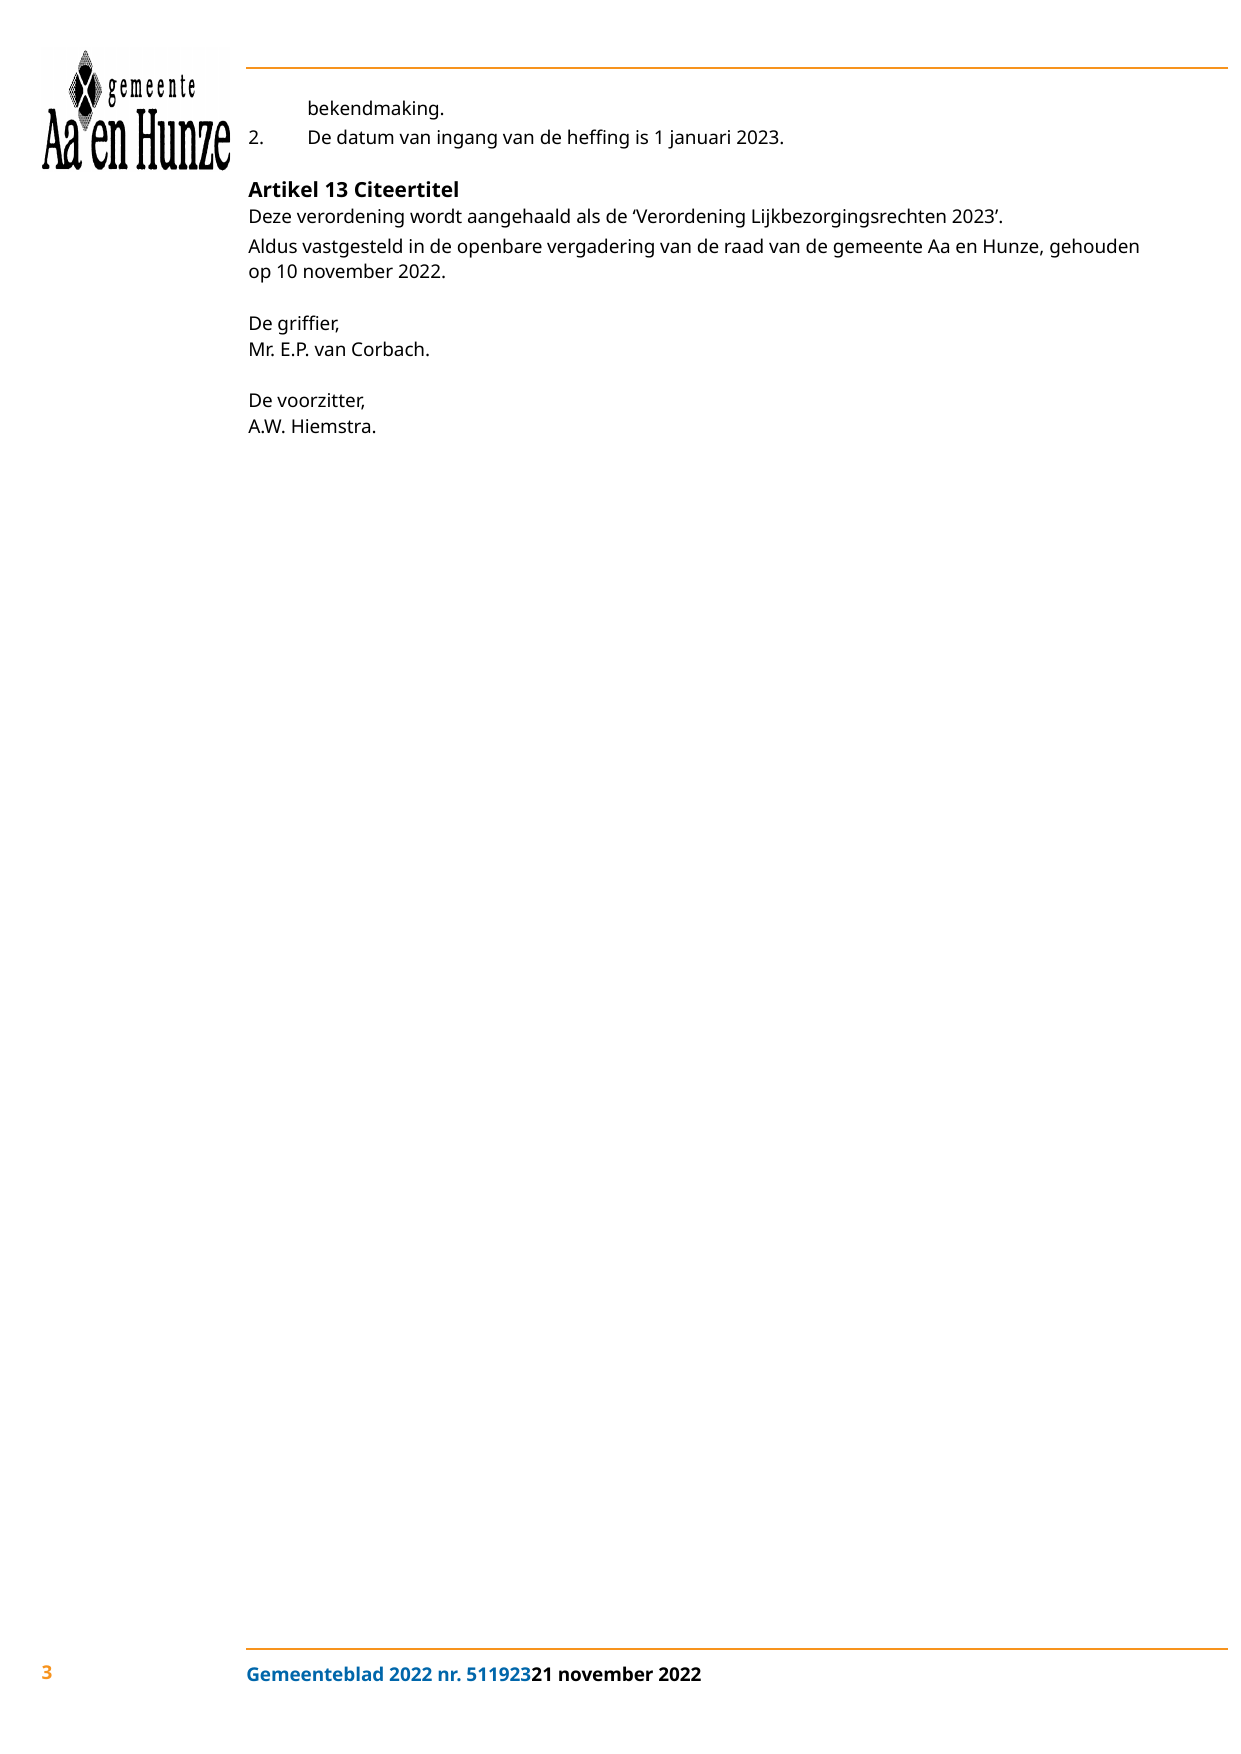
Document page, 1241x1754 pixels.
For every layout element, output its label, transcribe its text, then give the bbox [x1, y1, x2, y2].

text Deze verordening wordt aangehaald als de ‘Verordening Lijkbezorgingsrechten 2023’. [248, 203, 1152, 229]
text De voorzitter, [248, 387, 1152, 413]
list bekendmaking. [248, 95, 1152, 121]
text De griffier, [248, 310, 1152, 336]
list De datum van ingang van de heffing is 1 januari 2023. [248, 124, 1152, 150]
text Artikel 13 Citeertitel [248, 175, 1152, 203]
text Aldus vastgesteld in de openbare vergadering van de raad van de gemeente Aa en Hunze, gehouden op 10 november 2022. [248, 233, 1152, 284]
text A.W. Hiemstra. [248, 413, 1152, 439]
text Mr. E.P. van Corbach. [248, 336, 1152, 361]
picture [41, 47, 231, 172]
